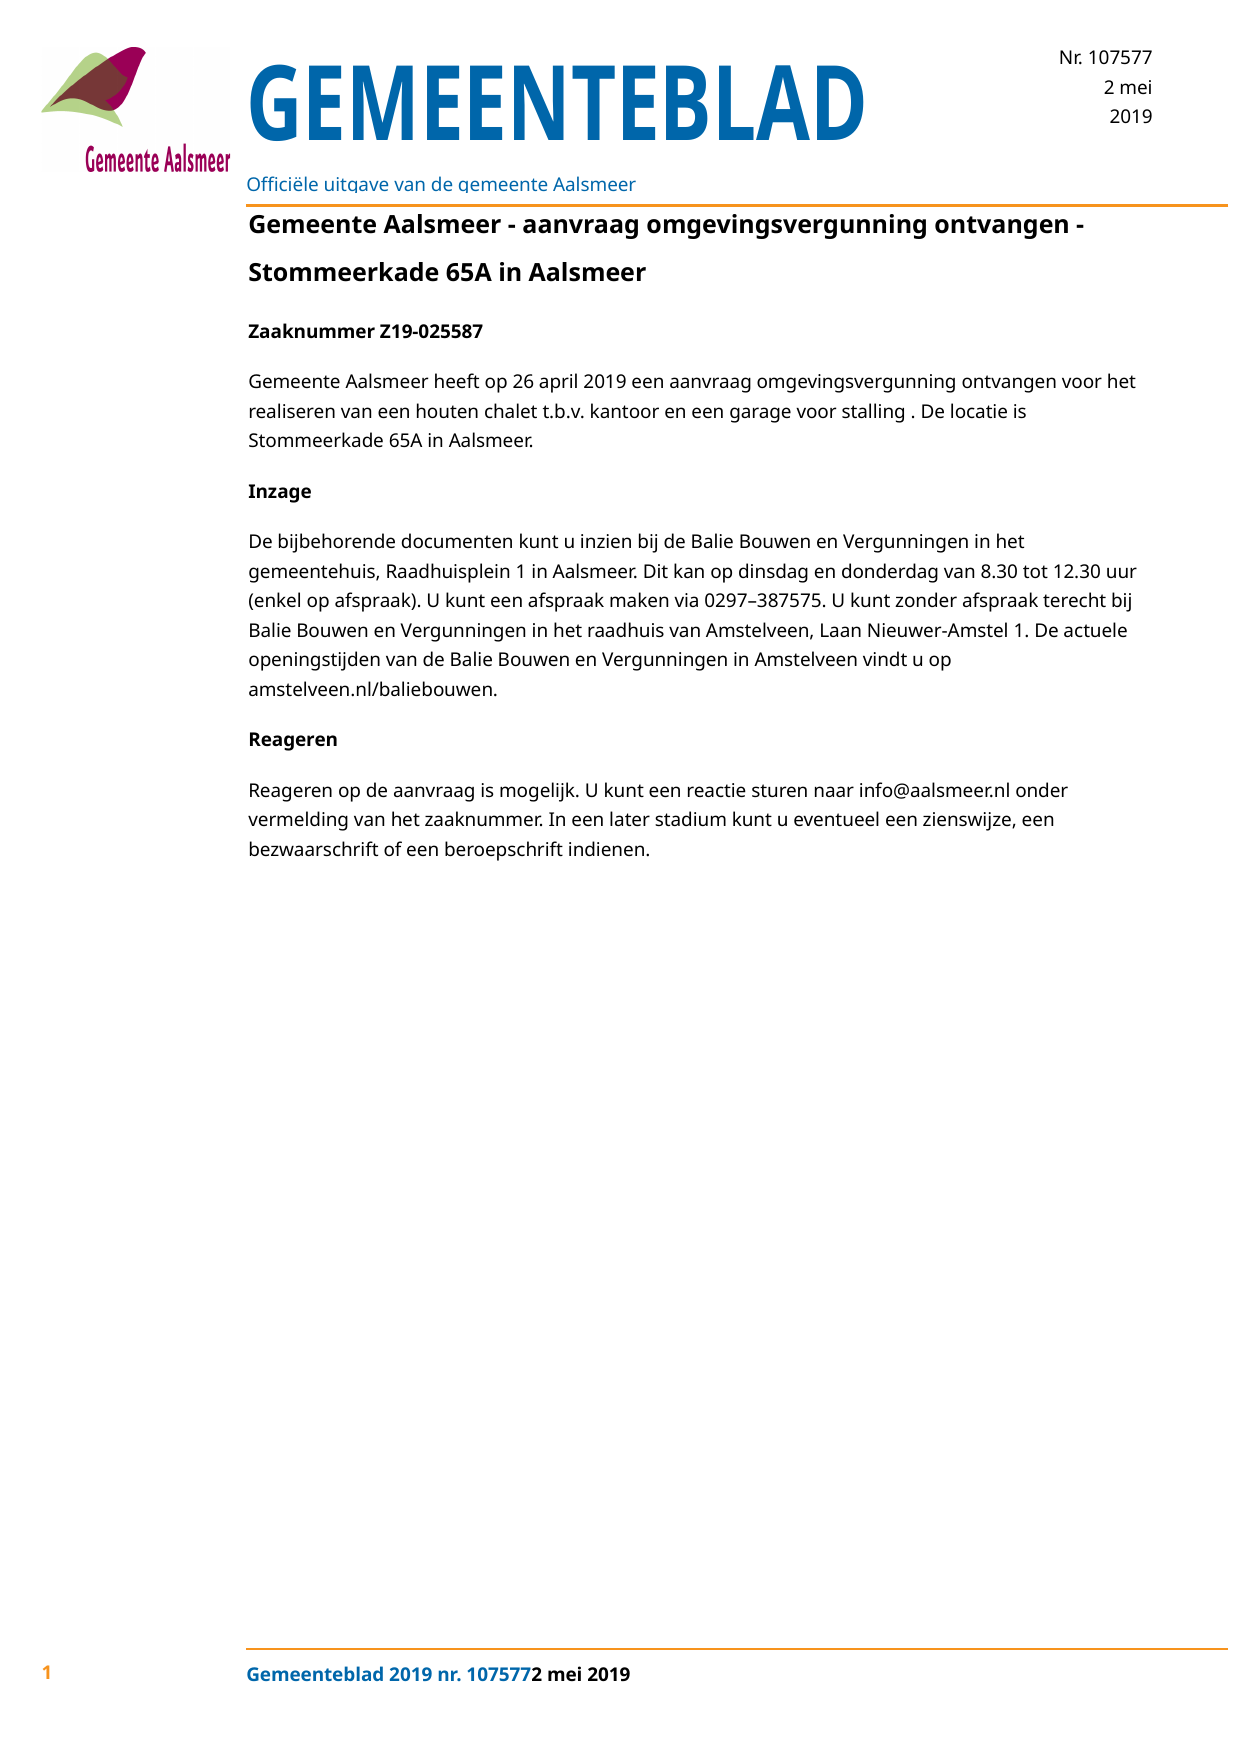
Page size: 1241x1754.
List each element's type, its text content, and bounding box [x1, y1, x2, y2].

text Reageren [248, 727, 1152, 752]
text Zaaknummer Z19-025587 [248, 318, 1152, 344]
text Gemeente Aalsmeer heeft op 26 april 2019 een aanvraag omgevingsvergunning ontvangen voor het realiseren van een houten chalet t.b.v. kantoor en een garage voor stalling . De locatie is Stommeerkade 65A in Aalsmeer. [248, 368, 1152, 453]
text Gemeente Aalsmeer - aanvraag omgevingsvergunning ontvangen - Stommeerkade 65A in Aalsmeer [248, 207, 1152, 288]
text Inzage [248, 478, 1152, 504]
text Reageren op de aanvraag is mogelijk. U kunt een reactie sturen naar info@aalsmeer.nl onder vermelding van het zaaknummer. In een later stadium kunt u eventueel een zienswijze, een bezwaarschrift of een beroepschrift indienen. [248, 777, 1152, 862]
picture [41, 47, 231, 172]
text De bijbehorende documenten kunt u inzien bij de Balie Bouwen en Vergunningen in het gemeentehuis, Raadhuisplein 1 in Aalsmeer. Dit kan op dinsdag en donderdag van 8.30 tot 12.30 uur (enkel op afspraak). U kunt een afspraak maken via 0297–387575. U kunt zonder afspraak terecht bij Balie Bouwen en Vergunningen in het raadhuis van Amstelveen, Laan Nieuwer-Amstel 1. De actuele openingstijden van de Balie Bouwen en Vergunningen in Amstelveen vindt u op amstelveen.nl/baliebouwen. [248, 528, 1152, 702]
